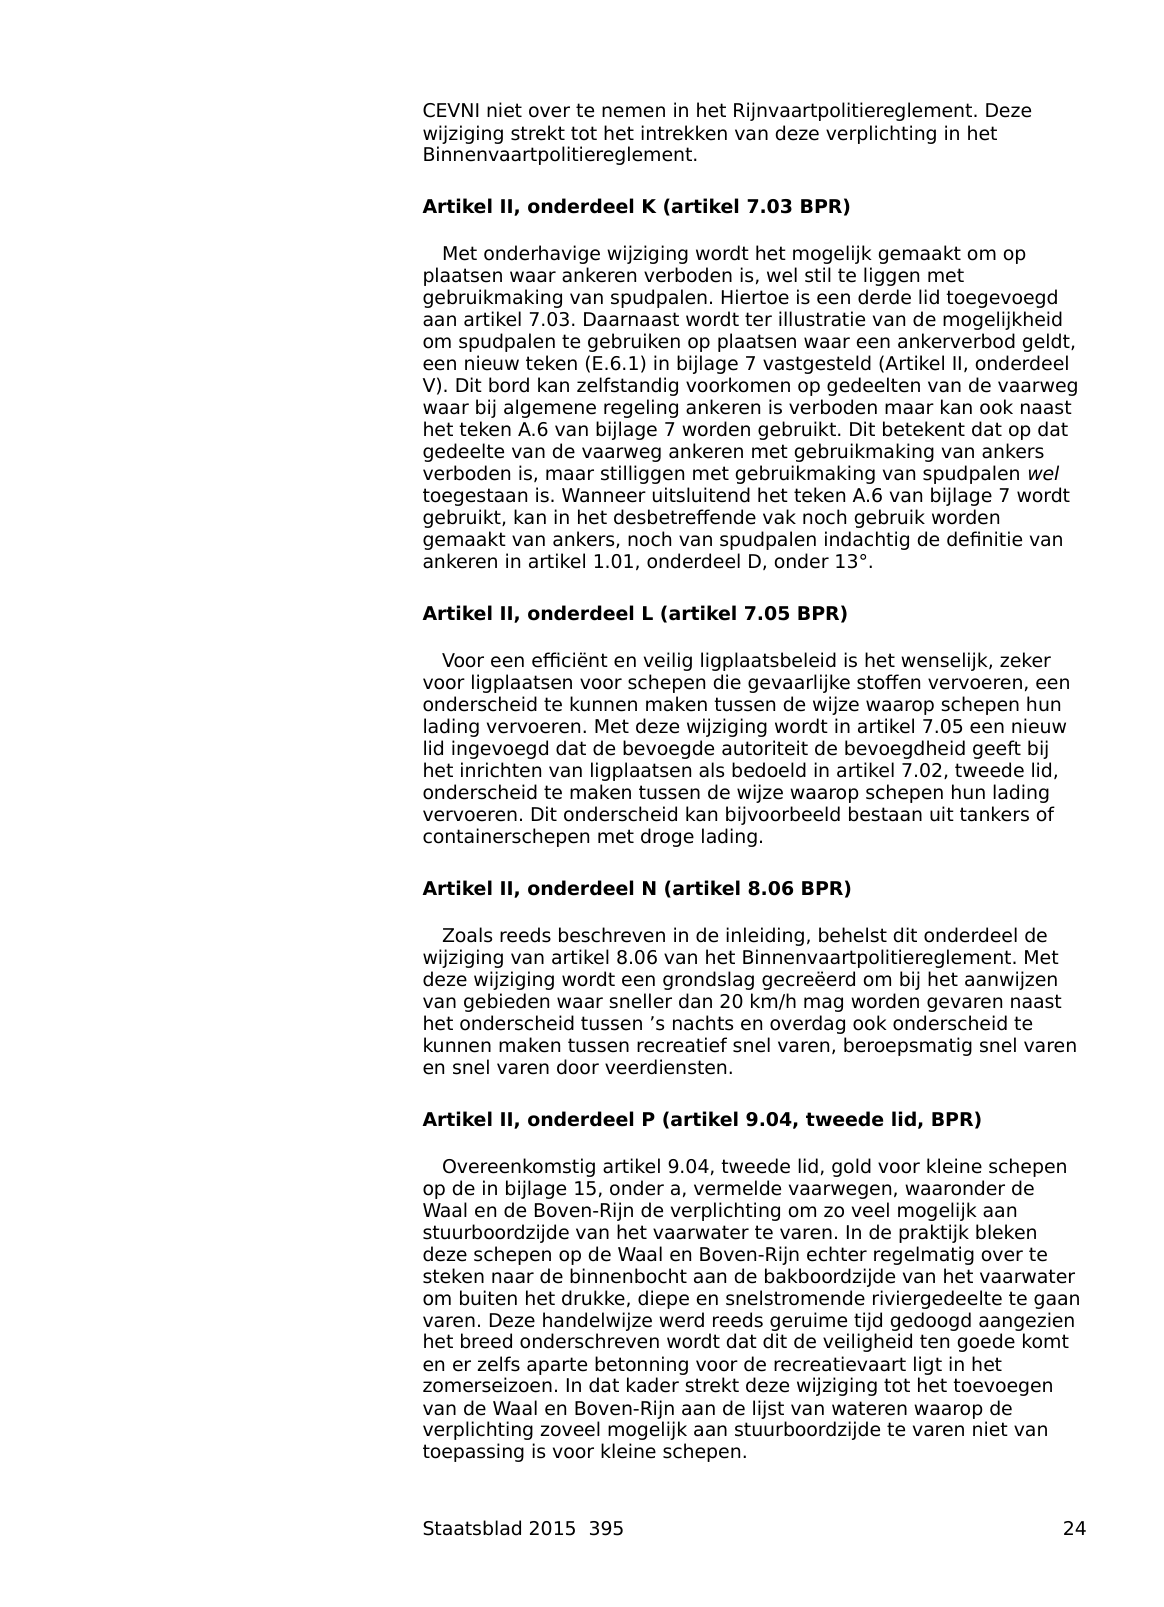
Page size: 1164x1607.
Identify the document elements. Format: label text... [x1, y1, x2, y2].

text CEVNI niet over te nemen in het Rijnvaartpolitiereglement. Deze wijziging strekt tot het intrekken van deze verplichting in het Binnenvaartpolitiereglement. [422, 100, 1087, 166]
text Met onderhavige wijziging wordt het mogelijk gemaakt om op plaatsen waar ankeren verboden is, wel stil te liggen met gebruikmaking van spudpalen. Hiertoe is een derde lid toegevoegd aan artikel 7.03. Daarnaast wordt ter illustratie van de mogelijkheid om spudpalen te gebruiken op plaatsen waar een ankerverbod geldt, een nieuw teken (E.6.1) in bijlage 7 vastgesteld (Artikel II, onderdeel V). Dit bord kan zelfstandig voorkomen op gedeelten van de vaarweg waar bij algemene regeling ankeren is verboden maar kan ook naast het teken A.6 van bijlage 7 worden gebruikt. Dit betekent dat op dat gedeelte van de vaarweg ankeren met gebruikmaking van ankers verboden is, maar stilliggen met gebruikmaking van spudpalen wel toegestaan is. Wanneer uitsluitend het teken A.6 van bijlage 7 wordt gebruikt, kan in het desbetreffende vak noch gebruik worden gemaakt van ankers, noch van spudpalen indachtig de definitie van ankeren in artikel 1.01, onderdeel D, onder 13°. [422, 243, 1087, 573]
text Zoals reeds beschreven in de inleiding, behelst dit onderdeel de wijziging van artikel 8.06 van het Binnenvaartpolitiereglement. Met deze wijziging wordt een grondslag gecreëerd om bij het aanwijzen van gebieden waar sneller dan 20 km/h mag worden gevaren naast het onderscheid tussen ’s nachts en overdag ook onderscheid te kunnen maken tussen recreatief snel varen, beroepsmatig snel varen en snel varen door veerdiensten. [422, 925, 1087, 1079]
subtitle Artikel II, onderdeel L (artikel 7.05 BPR) [422, 603, 1087, 625]
subtitle Artikel II, onderdeel P (artikel 9.04, tweede lid, BPR) [422, 1109, 1087, 1131]
subtitle Artikel II, onderdeel K (artikel 7.03 BPR) [422, 196, 1087, 218]
text Voor een efficiënt en veilig ligplaatsbeleid is het wenselijk, zeker voor ligplaatsen voor schepen die gevaarlijke stoffen vervoeren, een onderscheid te kunnen maken tussen de wijze waarop schepen hun lading vervoeren. Met deze wijziging wordt in artikel 7.05 een nieuw lid ingevoegd dat de bevoegde autoriteit de bevoegdheid geeft bij het inrichten van ligplaatsen als bedoeld in artikel 7.02, tweede lid, onderscheid te maken tussen de wijze waarop schepen hun lading vervoeren. Dit onderscheid kan bijvoorbeeld bestaan uit tankers of containerschepen met droge lading. [422, 650, 1087, 848]
text Overeenkomstig artikel 9.04, tweede lid, gold voor kleine schepen op de in bijlage 15, onder a, vermelde vaarwegen, waaronder de Waal en de Boven-Rijn de verplichting om zo veel mogelijk aan stuurboordzijde van het vaarwater te varen. In de praktijk bleken deze schepen op de Waal en Boven-Rijn echter regelmatig over te steken naar de binnenbocht aan de bakboordzijde van het vaarwater om buiten het drukke, diepe en snelstromende riviergedeelte te gaan varen. Deze handelwijze werd reeds geruime tijd gedoogd aangezien het breed onderschreven wordt dat dit de veiligheid ten goede komt en er zelfs aparte betonning voor de recreatievaart ligt in het zomerseizoen. In dat kader strekt deze wijziging tot het toevoegen van de Waal en Boven-Rijn aan de lijst van wateren waarop de verplichting zoveel mogelijk aan stuurboordzijde te varen niet van toepassing is voor kleine schepen. [422, 1156, 1087, 1463]
subtitle Artikel II, onderdeel N (artikel 8.06 BPR) [422, 878, 1087, 900]
